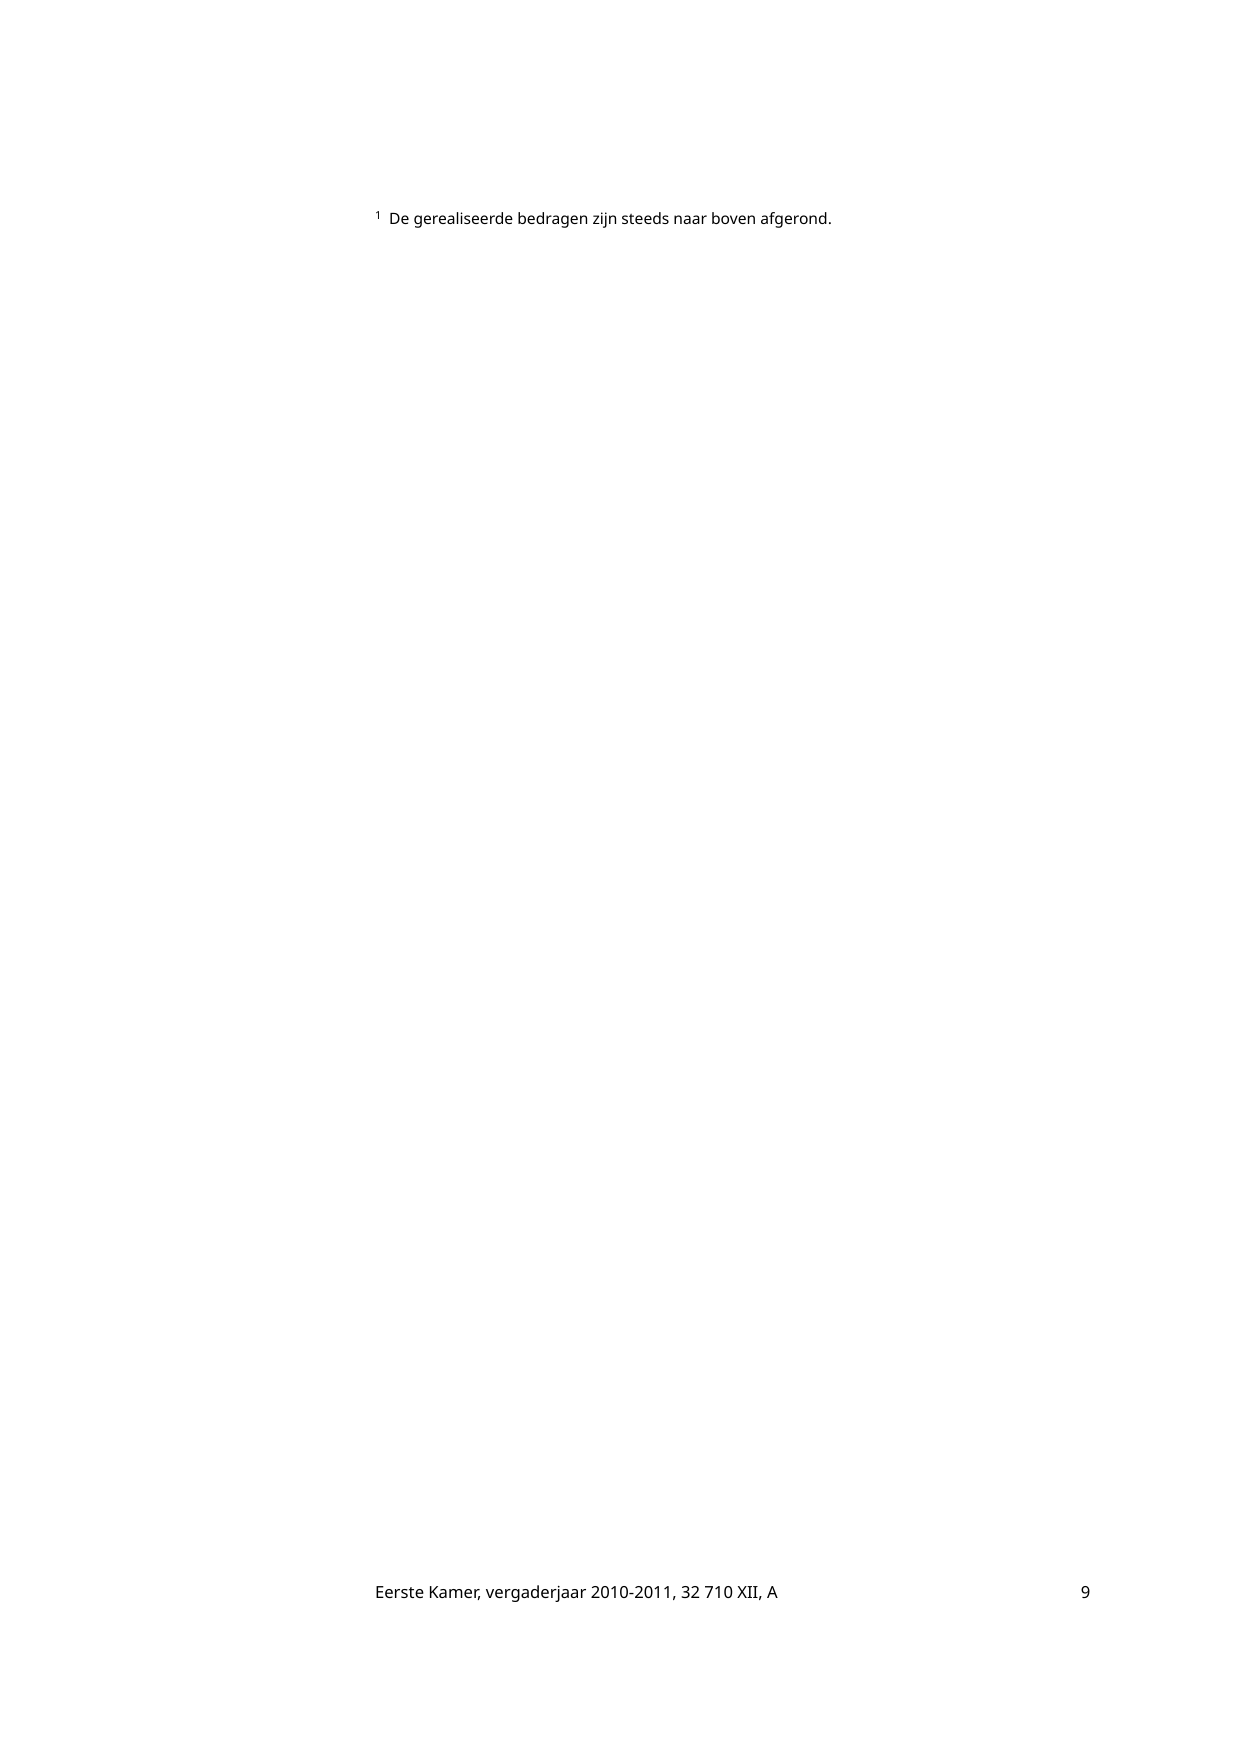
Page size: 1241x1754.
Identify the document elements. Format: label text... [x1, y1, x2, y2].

text 1 De gerealiseerde bedragen zijn steeds naar boven afgerond. [375, 208, 1090, 229]
